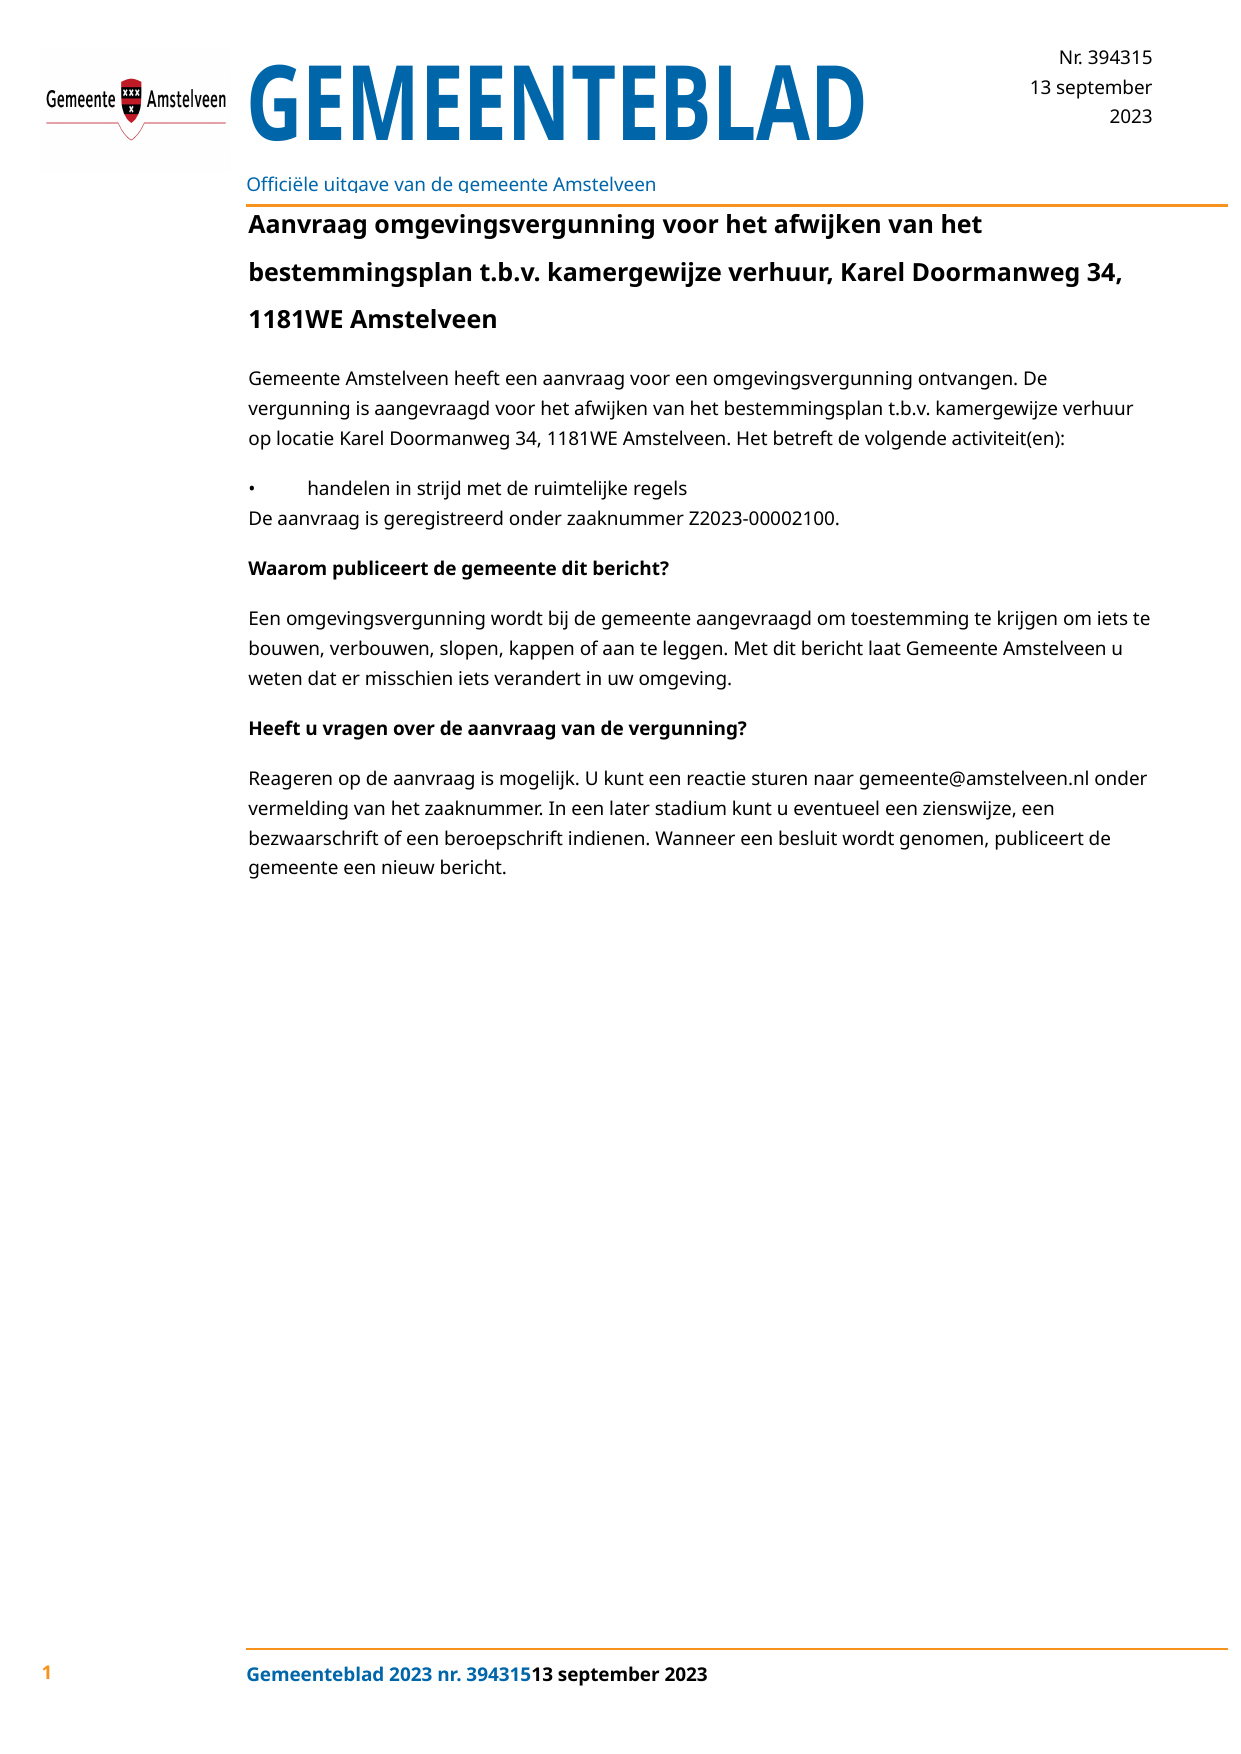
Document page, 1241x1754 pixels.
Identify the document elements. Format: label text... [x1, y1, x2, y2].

text Aanvraag omgevingsvergunning voor het afwijken van het bestemmingsplan t.b.v. kamergewijze verhuur, Karel Doormanweg 34, 1181WE Amstelveen [248, 207, 1152, 336]
text Gemeente Amstelveen heeft een aanvraag voor een omgevingsvergunning ontvangen. De vergunning is aangevraagd voor het afwijken van het bestemmingsplan t.b.v. kamergewijze verhuur op locatie Karel Doormanweg 34, 1181WE Amstelveen. Het betreft de volgende activiteit(en): [248, 366, 1152, 450]
text De aanvraag is geregistreerd onder zaaknummer Z2023-00002100. [248, 505, 1152, 530]
text Reageren op de aanvraag is mogelijk. U kunt een reactie sturen naar gemeente@amstelveen.nl onder vermelding van het zaaknummer. In een later stadium kunt u eventueel een zienswijze, een bezwaarschrift of een beroepschrift indienen. Wanneer een besluit wordt genomen, publiceert de gemeente een nieuw bericht. [248, 766, 1152, 880]
picture [41, 47, 231, 172]
list handelen in strijd met de ruimtelijke regels [248, 475, 1152, 501]
text Heeft u vragen over de aanvraag van de vergunning? [248, 715, 1152, 741]
text Waarom publiceert de gemeente dit bericht? [248, 555, 1152, 581]
text Een omgevingsvergunning wordt bij de gemeente aangevraagd om toestemming te krijgen om iets te bouwen, verbouwen, slopen, kappen of aan te leggen. Met dit bericht laat Gemeente Amstelveen u weten dat er misschien iets verandert in uw omgeving. [248, 606, 1152, 690]
